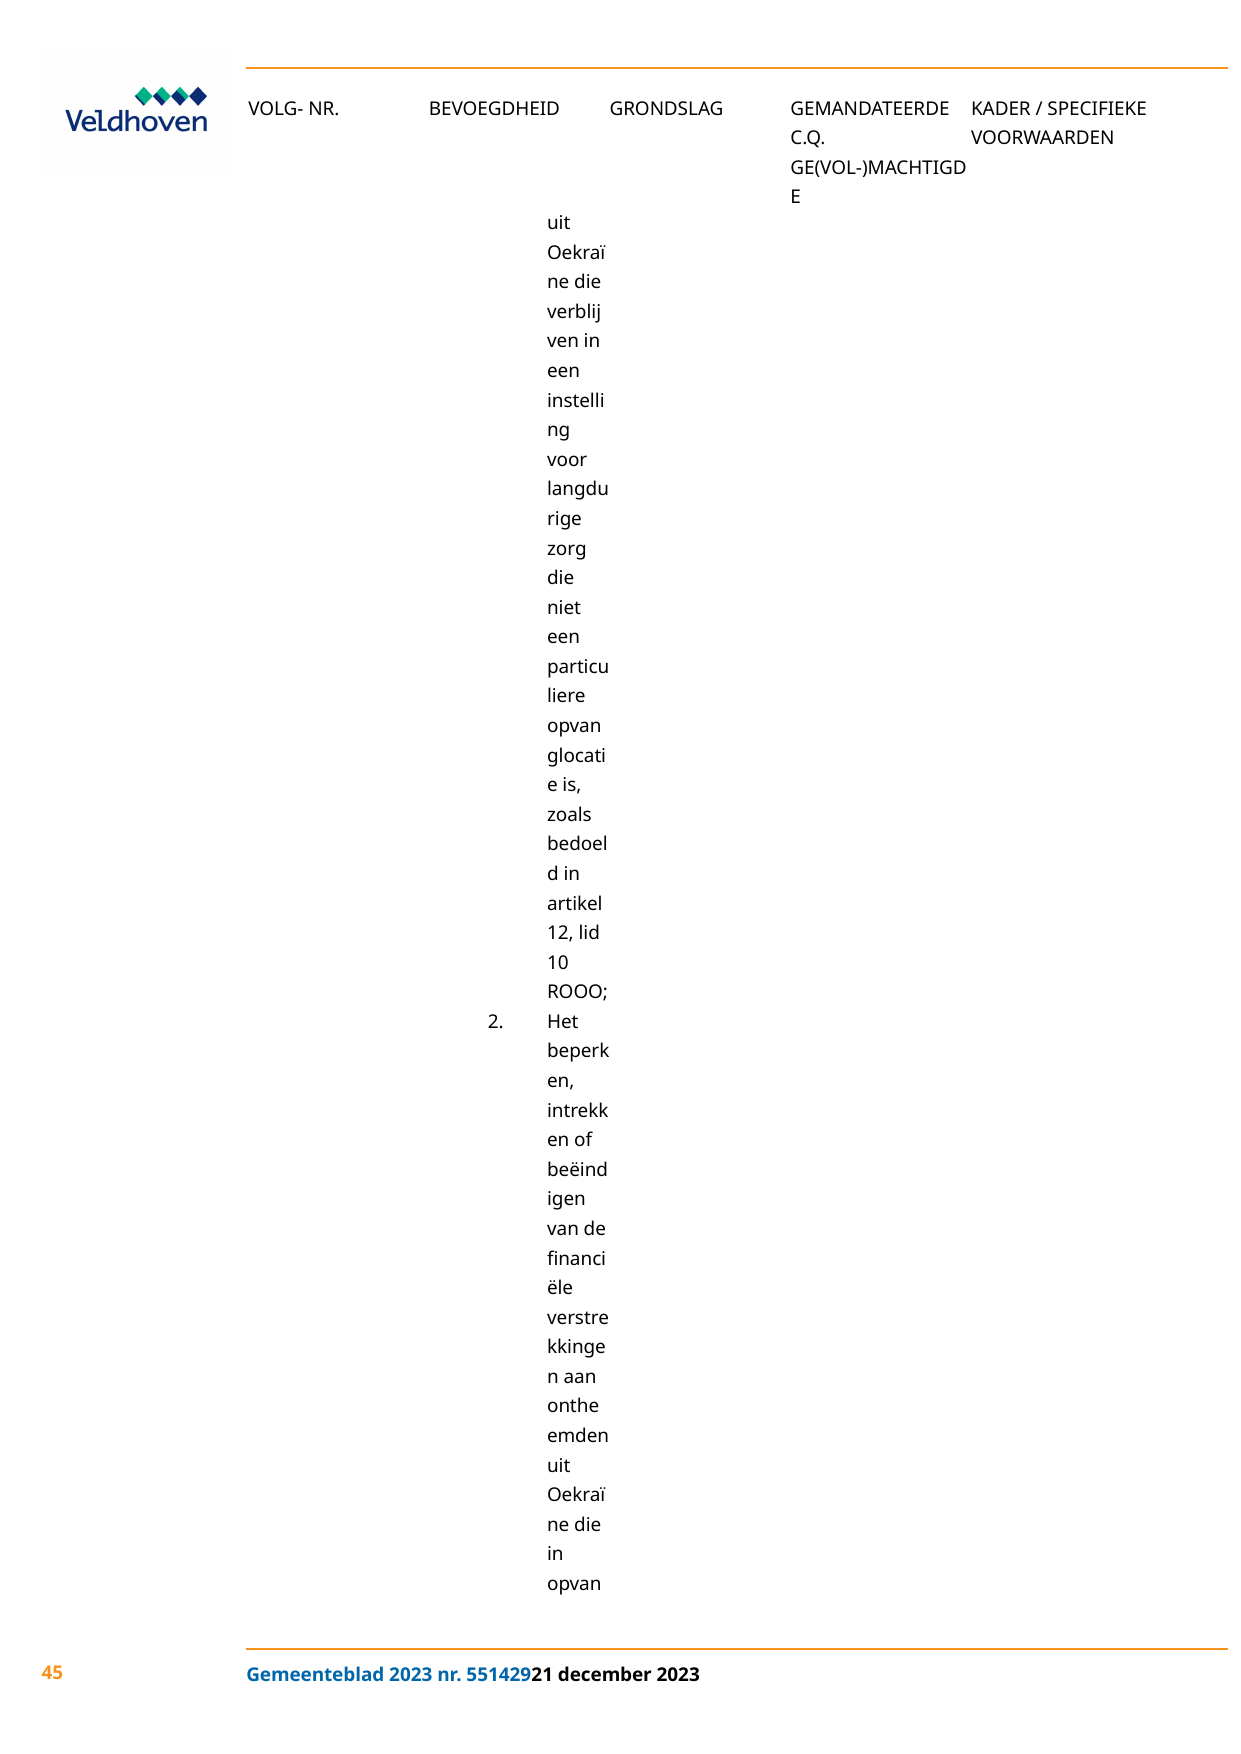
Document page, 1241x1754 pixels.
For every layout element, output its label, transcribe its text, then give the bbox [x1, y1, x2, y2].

picture [41, 47, 231, 172]
table_header VOLG- NR. [248, 95, 429, 209]
table_cell [790, 209, 971, 1596]
table_header KADER / SPECIFIEKE VOORWAARDEN [971, 95, 1152, 209]
table_cell [971, 209, 1152, 1596]
table_header BEVOEGDHEID [429, 95, 609, 209]
table_cell uit Oekraïne die verblijven in een instelling voor langdurige zorg die niet een particuliere opvanglocatie is, zoals bedoeld in artikel 12, lid 10 ROOO; Het beperken, intrekken of beëindigen van de financiële verstrekkingen aan ontheemden uit Oekraïne die in opvan [429, 209, 609, 1596]
table_header GRONDSLAG [609, 95, 790, 209]
table_cell [609, 209, 790, 1596]
table_cell [248, 209, 429, 1596]
table_header GEMANDATEERDE C.Q. GE(VOL-)MACHTIGDE [790, 95, 971, 209]
